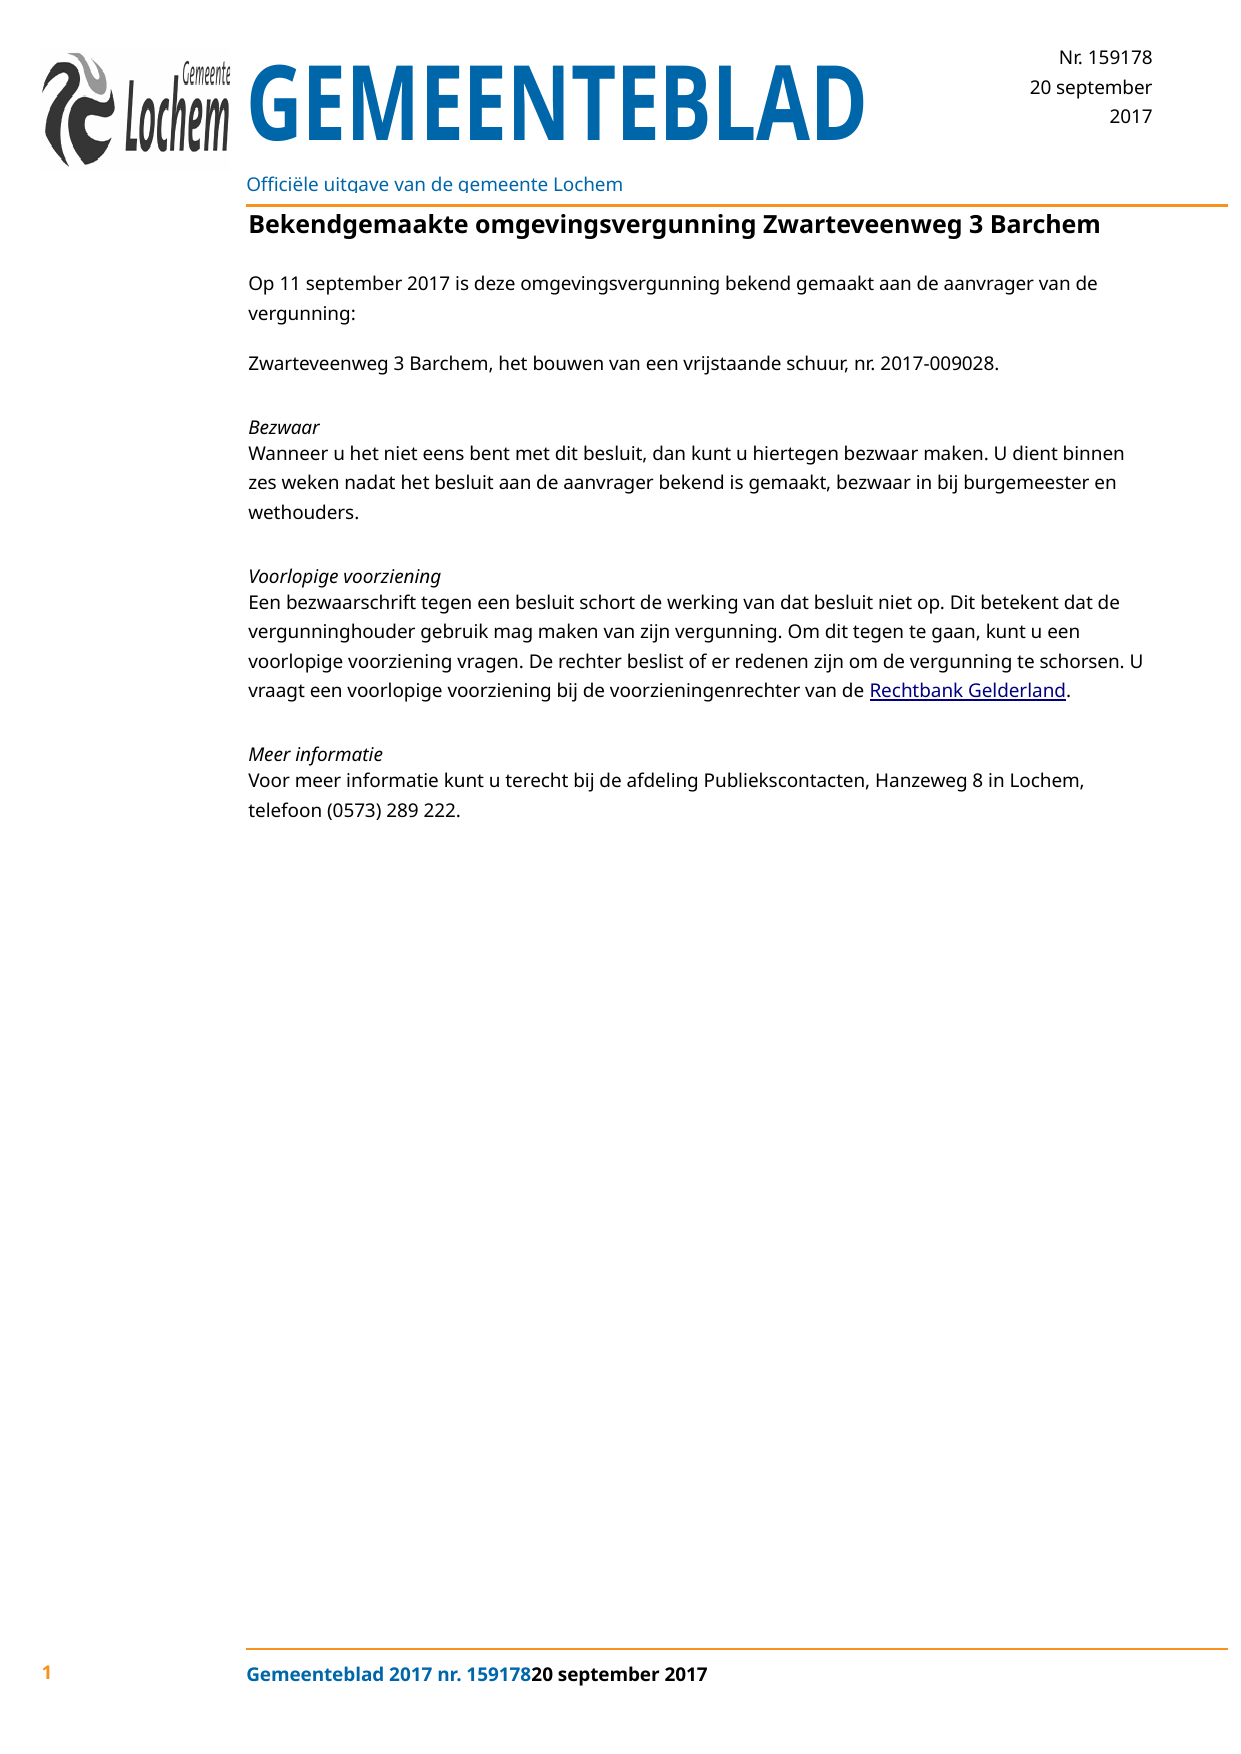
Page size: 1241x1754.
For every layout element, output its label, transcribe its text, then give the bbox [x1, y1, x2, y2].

picture [41, 47, 231, 172]
text Een bezwaarschrift tegen een besluit schort de werking van dat besluit niet op. Dit betekent dat de vergunninghouder gebruik mag maken van zijn vergunning. Om dit tegen te gaan, kunt u een voorlopige voorziening vragen. De rechter beslist of er redenen zijn om de vergunning te schorsen. U vraagt een voorlopige voorziening bij de voorzieningenrechter van de Rechtbank Gelderland. [248, 589, 1152, 703]
text Voorlopige voorziening [248, 563, 1152, 589]
text Zwarteveenweg 3 Barchem, het bouwen van een vrijstaande schuur, nr. 2017-009028. [248, 350, 1152, 376]
text Bezwaar [248, 414, 1152, 440]
text Wanneer u het niet eens bent met dit besluit, dan kunt u hiertegen bezwaar maken. U dient binnen zes weken nadat het besluit aan de aanvrager bekend is gemaakt, bezwaar in bij burgemeester en wethouders. [248, 440, 1152, 525]
text Voor meer informatie kunt u terecht bij de afdeling Publiekscontacten, Hanzeweg 8 in Lochem, telefoon (0573) 289 222. [248, 767, 1152, 823]
text Meer informatie [248, 742, 1152, 767]
text Op 11 september 2017 is deze omgevingsvergunning bekend gemaakt aan de aanvrager van de vergunning: [248, 270, 1152, 326]
text Bekendgemaakte omgevingsvergunning Zwarteveenweg 3 Barchem [248, 207, 1152, 241]
